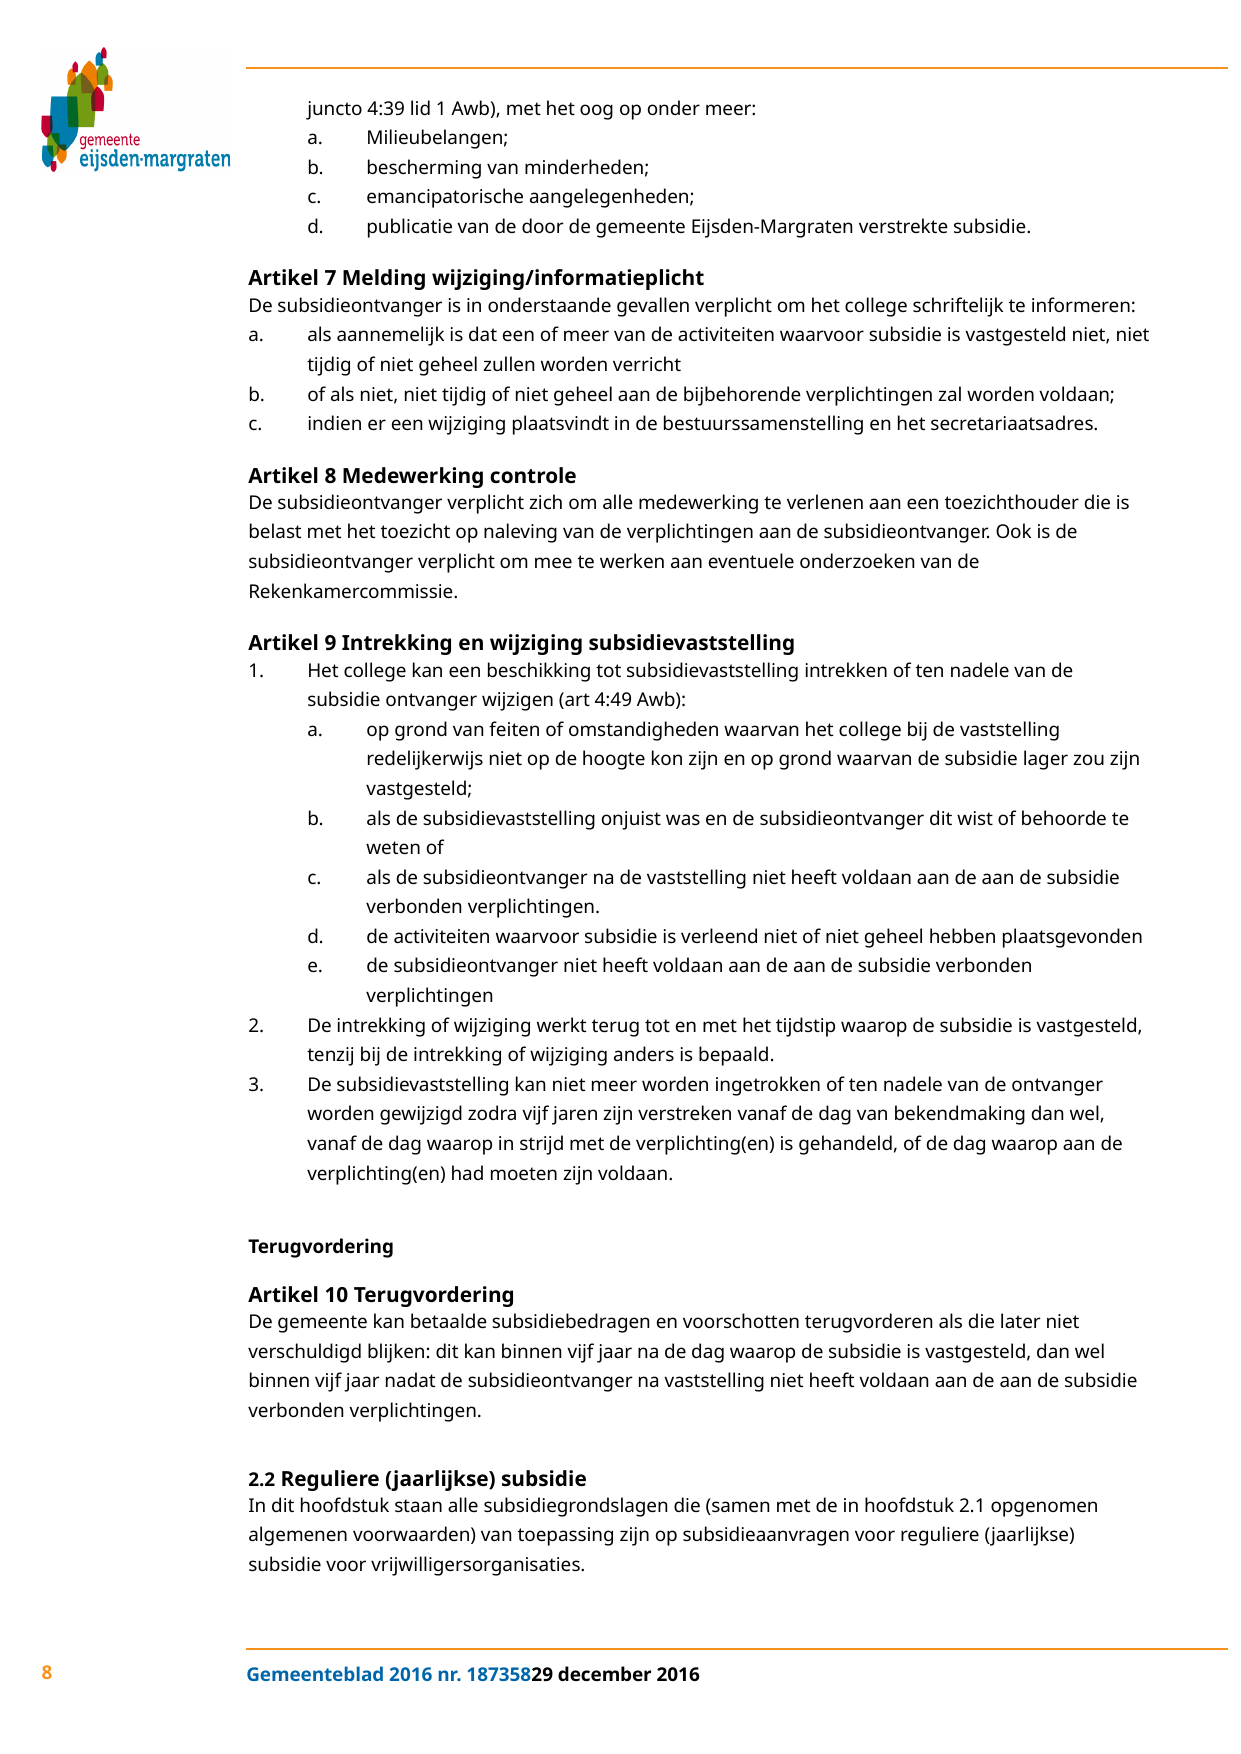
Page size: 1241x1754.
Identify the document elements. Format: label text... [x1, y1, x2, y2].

list De subsidievaststelling kan niet meer worden ingetrokken of ten nadele van de ontvanger worden gewijzigd zodra vijf jaren zijn verstreken vanaf de dag van bekendmaking dan wel, vanaf de dag waarop in strijd met de verplichting(en) is gehandeld, of de dag waarop aan de verplichting(en) had moeten zijn voldaan. [248, 1071, 1152, 1185]
list bescherming van minderheden; [307, 154, 1152, 180]
list als de subsidieontvanger na de vaststelling niet heeft voldaan aan de aan de subsidie verbonden verplichtingen. [307, 864, 1152, 919]
list indien er een wijziging plaatsvindt in de bestuurssamenstelling en het secretariaatsadres. [248, 410, 1152, 436]
list de subsidieontvanger niet heeft voldaan aan de aan de subsidie verbonden verplichtingen [307, 953, 1152, 1008]
list emancipatorische aangelegenheden; [307, 183, 1152, 209]
list op grond van feiten of omstandigheden waarvan het college bij de vaststelling redelijkerwijs niet op de hoogte kon zijn en op grond waarvan de subsidie lager zou zijn vastgesteld; [307, 716, 1152, 801]
text De subsidieontvanger verplicht zich om alle medewerking te verlenen aan een toezichthouder die is belast met het toezicht op naleving van de verplichtingen aan de subsidieontvanger. Ook is de subsidieontvanger verplicht om mee te werken aan eventuele onderzoeken van de Rekenkamercommissie. [248, 489, 1152, 604]
text Terugvordering [248, 1231, 1152, 1259]
text Artikel 8 Medewerking controle [248, 461, 1152, 489]
text 2.2 Reguliere (jaarlijkse) subsidie [248, 1464, 1152, 1492]
text Artikel 10 Terugvordering [248, 1280, 1152, 1308]
text De subsidieontvanger is in onderstaande gevallen verplicht om het college schriftelijk te informeren: [248, 292, 1152, 318]
list of als niet, niet tijdig of niet geheel aan de bijbehorende verplichtingen zal worden voldaan; [248, 381, 1152, 406]
list De intrekking of wijziging werkt terug tot en met het tijdstip waarop de subsidie is vastgesteld, tenzij bij de intrekking of wijziging anders is bepaald. [248, 1012, 1152, 1067]
list Het college kan een beschikking tot subsidievaststelling intrekken of ten nadele van de subsidie ontvanger wijzigen (art 4:49 Awb): [248, 657, 1152, 712]
list als de subsidievaststelling onjuist was en de subsidieontvanger dit wist of behoorde te weten of [307, 805, 1152, 860]
list Milieubelangen; [307, 124, 1152, 150]
list publicatie van de door de gemeente Eijsden-Margraten verstrekte subsidie. [307, 213, 1152, 239]
list als aannemelijk is dat een of meer van de activiteiten waarvoor subsidie is vastgesteld niet, niet tijdig of niet geheel zullen worden verricht [248, 322, 1152, 377]
list juncto 4:39 lid 1 Awb), met het oog op onder meer: [248, 95, 1152, 121]
text In dit hoofdstuk staan alle subsidiegrondslagen die (samen met de in hoofdstuk 2.1 opgenomen algemenen voorwaarden) van toepassing zijn op subsidieaanvragen voor reguliere (jaarlijkse) subsidie voor vrijwilligersorganisaties. [248, 1492, 1152, 1577]
text De gemeente kan betaalde subsidiebedragen en voorschotten terugvorderen als die later niet verschuldigd blijken: dit kan binnen vijf jaar na de dag waarop de subsidie is vastgesteld, dan wel binnen vijf jaar nadat de subsidieontvanger na vaststelling niet heeft voldaan aan de aan de subsidie verbonden verplichtingen. [248, 1308, 1152, 1423]
text Artikel 9 Intrekking en wijziging subsidievaststelling [248, 628, 1152, 657]
list de activiteiten waarvoor subsidie is verleend niet of niet geheel hebben plaatsgevonden [307, 923, 1152, 949]
text Artikel 7 Melding wijziging/informatieplicht [248, 263, 1152, 292]
picture [41, 47, 231, 172]
